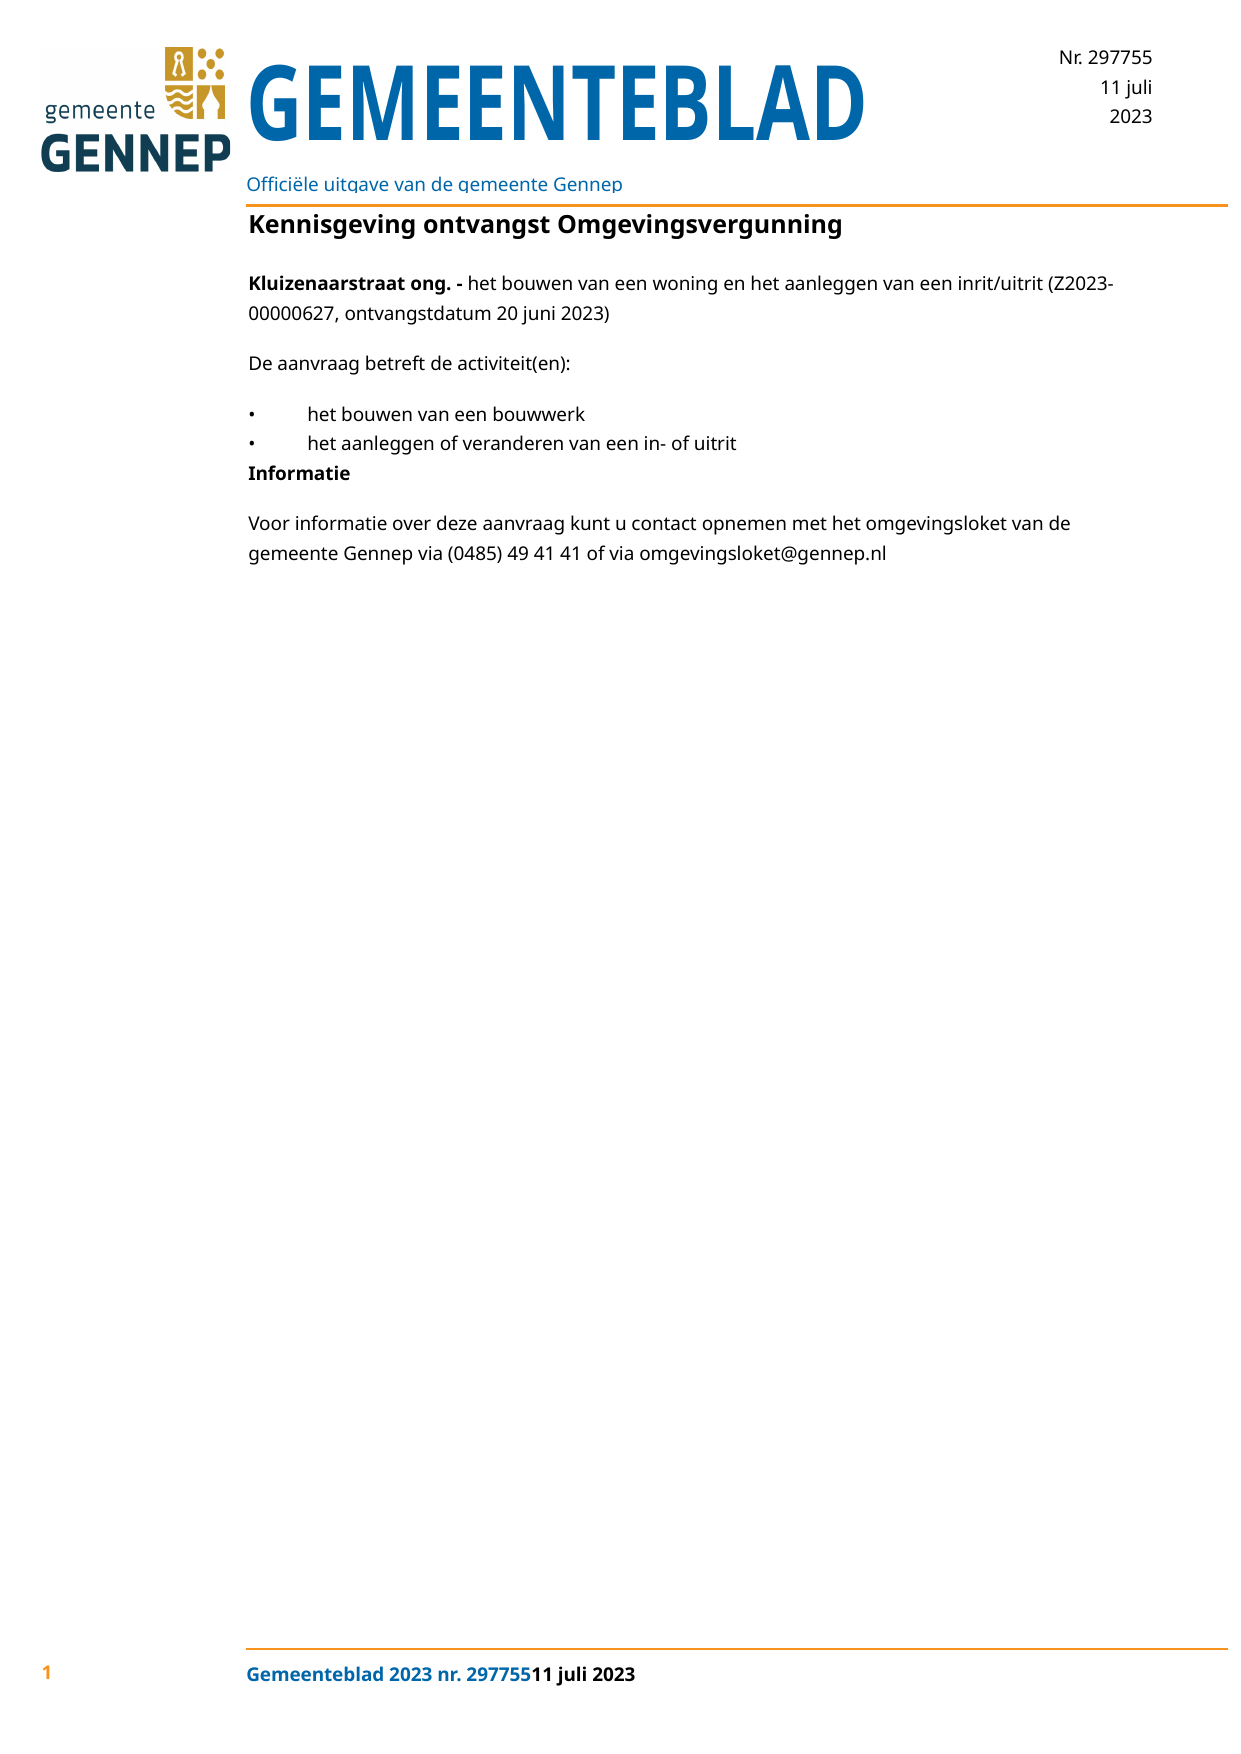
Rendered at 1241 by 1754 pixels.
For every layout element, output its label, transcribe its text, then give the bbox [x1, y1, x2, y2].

text Voor informatie over deze aanvraag kunt u contact opnemen met het omgevingsloket van de gemeente Gennep via (0485) 49 41 41 of via omgevingsloket@gennep.nl [248, 510, 1152, 566]
text Kennisgeving ontvangst Omgevingsvergunning [248, 207, 1152, 241]
list het bouwen van een bouwwerk [248, 401, 1152, 426]
text Informatie [248, 460, 1152, 486]
picture [41, 47, 231, 172]
text De aanvraag betreft de activiteit(en): [248, 350, 1152, 376]
text Kluizenaarstraat ong. - het bouwen van een woning en het aanleggen van een inrit/uitrit (Z2023-00000627, ontvangstdatum 20 juni 2023) [248, 270, 1152, 326]
list het aanleggen of veranderen van een in- of uitrit [248, 430, 1152, 456]
